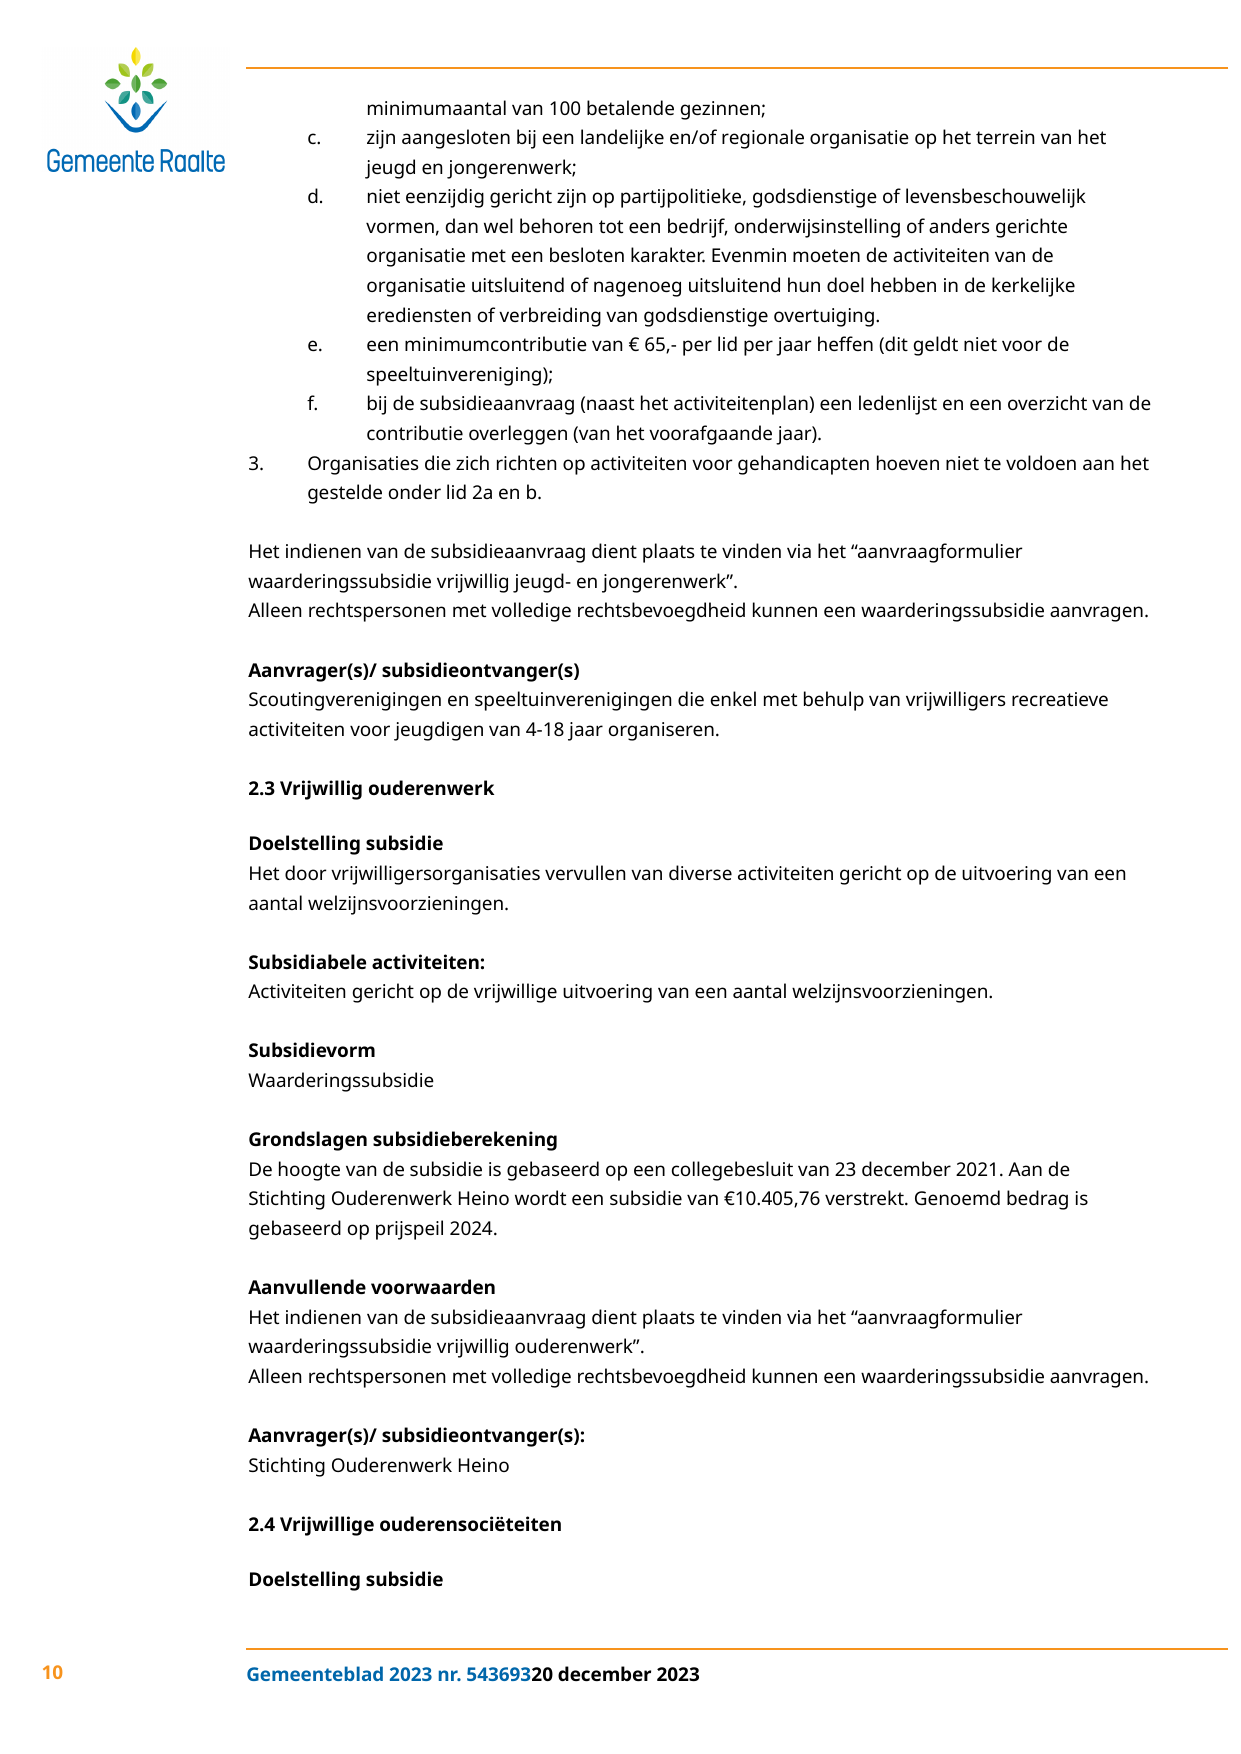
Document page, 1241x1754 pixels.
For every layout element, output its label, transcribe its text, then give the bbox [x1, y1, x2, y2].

picture [41, 47, 231, 172]
text Alleen rechtspersonen met volledige rechtsbevoegdheid kunnen een waarderingssubsidie aanvragen. [248, 598, 1152, 623]
text Aanvrager(s)/ subsidieontvanger(s): [248, 1422, 1152, 1448]
text Waarderingssubsidie [248, 1067, 1152, 1093]
list bij de subsidieaanvraag (naast het activiteitenplan) een ledenlijst en een overzicht van de contributie overleggen (van het voorafgaande jaar). [307, 391, 1152, 446]
list niet eenzijdig gericht zijn op partijpolitieke, godsdienstige of levensbeschouwelijk vormen, dan wel behoren tot een bedrijf, onderwijsinstelling of anders gerichte organisatie met een besloten karakter. Evenmin moeten de activiteiten van de organisatie uitsluitend of nagenoeg uitsluitend hun doel hebben in de kerkelijke erediensten of verbreiding van godsdienstige overtuiging. [307, 183, 1152, 328]
text Het indienen van de subsidieaanvraag dient plaats te vinden via het “aanvraagformulier waarderingssubsidie vrijwillig ouderenwerk”. [248, 1304, 1152, 1359]
list Organisaties die zich richten op activiteiten voor gehandicapten hoeven niet te voldoen aan het gestelde onder lid 2a en b. [248, 450, 1152, 505]
text Subsidiabele activiteiten: [248, 949, 1152, 974]
list minimumaantal van 100 betalende gezinnen; [307, 95, 1152, 121]
text Doelstelling subsidie [248, 1566, 1152, 1592]
text Het indienen van de subsidieaanvraag dient plaats te vinden via het “aanvraagformulier waarderingssubsidie vrijwillig jeugd- en jongerenwerk”. [248, 538, 1152, 594]
text De hoogte van de subsidie is gebaseerd op een collegebesluit van 23 december 2021. Aan de Stichting Ouderenwerk Heino wordt een subsidie van €10.405,76 verstrekt. Genoemd bedrag is gebaseerd op prijspeil 2024. [248, 1156, 1152, 1241]
text Aanvullende voorwaarden [248, 1274, 1152, 1300]
text Scoutingverenigingen en speeltuinverenigingen die enkel met behulp van vrijwilligers recreatieve activiteiten voor jeugdigen van 4-18 jaar organiseren. [248, 686, 1152, 742]
text Subsidievorm [248, 1038, 1152, 1063]
text Grondslagen subsidieberekening [248, 1126, 1152, 1152]
text Alleen rechtspersonen met volledige rechtsbevoegdheid kunnen een waarderingssubsidie aanvragen. [248, 1363, 1152, 1389]
text 2.4 Vrijwillige ouderensociëteiten [248, 1511, 1152, 1537]
text Stichting Ouderenwerk Heino [248, 1452, 1152, 1477]
list zijn aangesloten bij een landelijke en/of regionale organisatie op het terrein van het jeugd en jongerenwerk; [307, 124, 1152, 180]
text Activiteiten gericht op de vrijwillige uitvoering van een aantal welzijnsvoorzieningen. [248, 978, 1152, 1004]
text Aanvrager(s)/ subsidieontvanger(s) [248, 657, 1152, 683]
list een minimumcontributie van € 65,- per lid per jaar heffen (dit geldt niet voor de speeltuinvereniging); [307, 331, 1152, 387]
text Het door vrijwilligersorganisaties vervullen van diverse activiteiten gericht op de uitvoering van een aantal welzijnsvoorzieningen. [248, 860, 1152, 915]
text 2.3 Vrijwillig ouderenwerk [248, 775, 1152, 801]
text Doelstelling subsidie [248, 831, 1152, 856]
